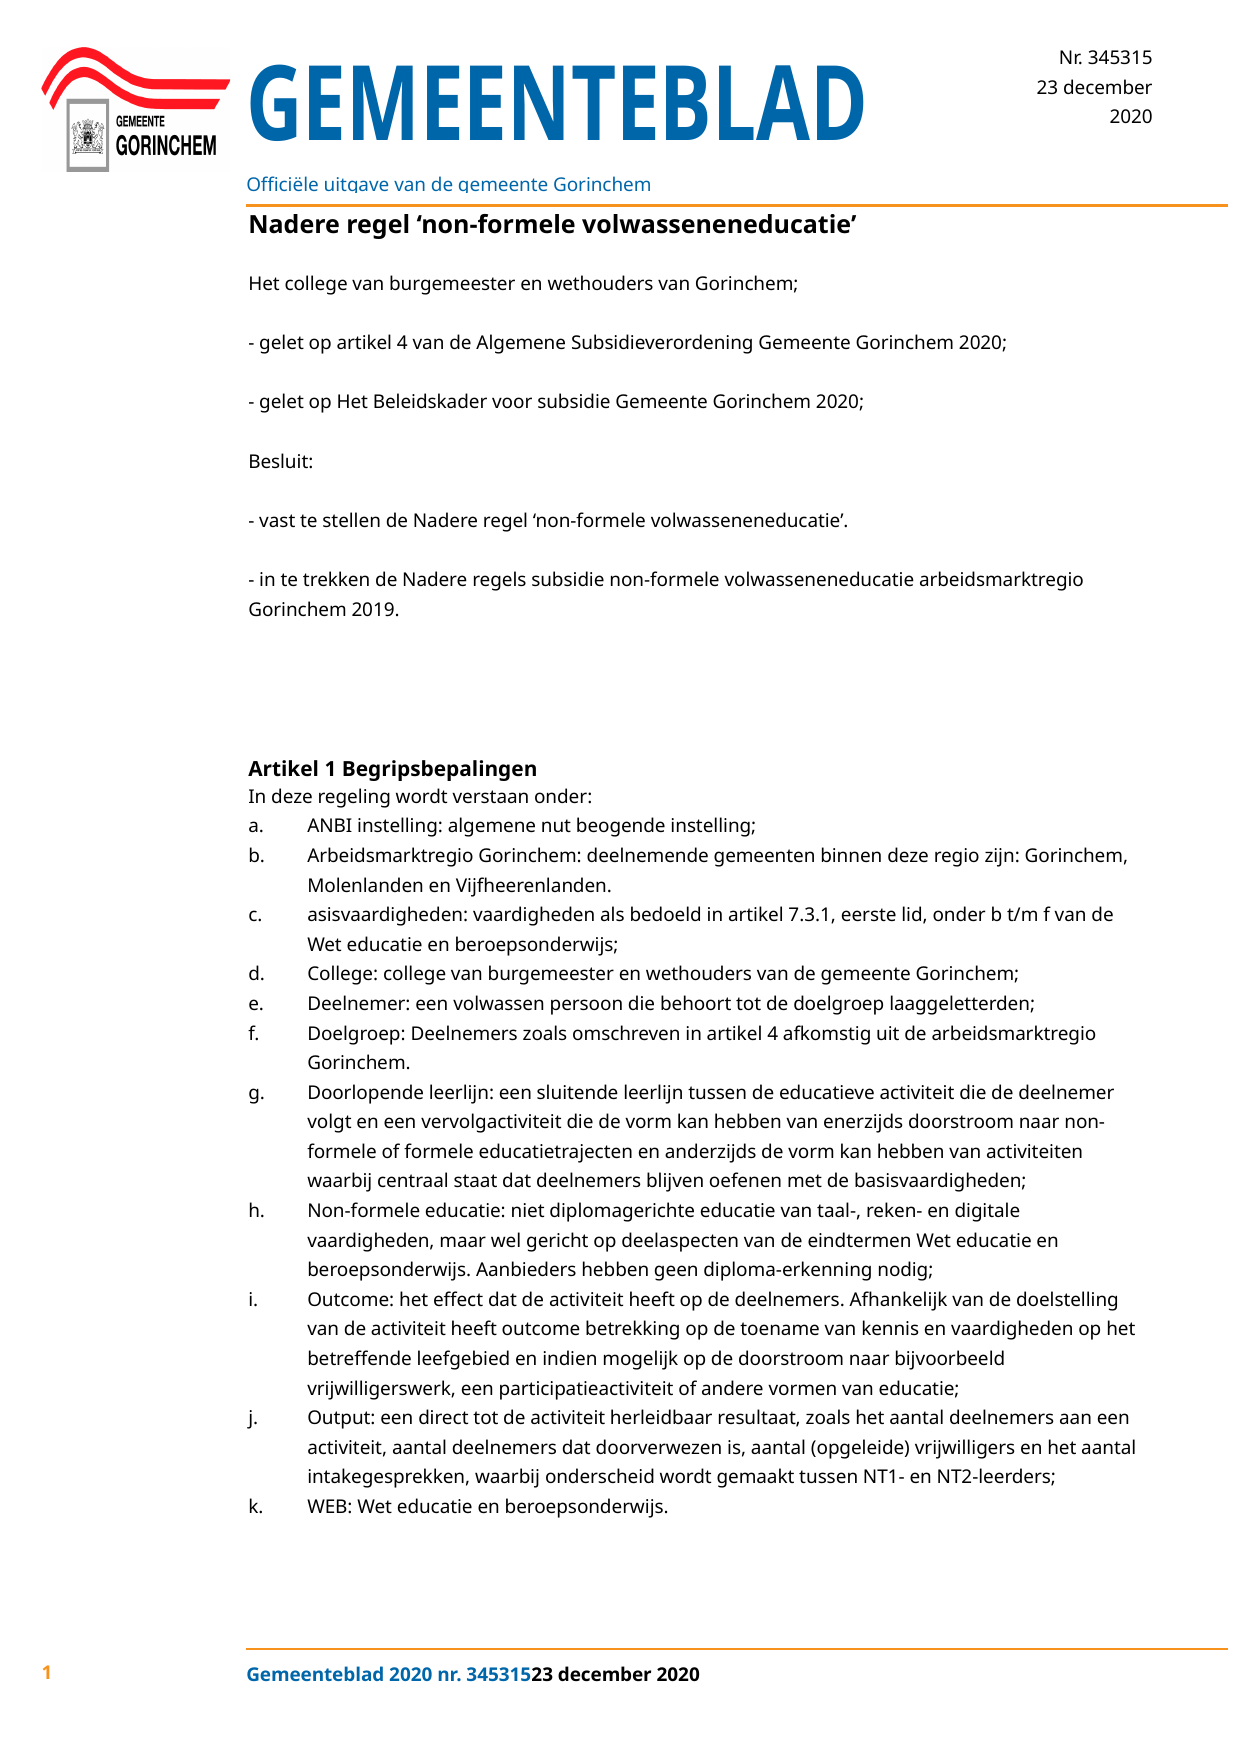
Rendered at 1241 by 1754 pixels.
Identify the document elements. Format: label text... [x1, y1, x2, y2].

text Het college van burgemeester en wethouders van Gorinchem; [248, 270, 1152, 296]
text - vast te stellen de Nadere regel ‘non-formele volwasseneneducatie’. [248, 507, 1152, 533]
list Arbeidsmarktregio Gorinchem: deelnemende gemeenten binnen deze regio zijn: Gorinchem, Molenlanden en Vijfheerenlanden. [248, 842, 1152, 897]
list Outcome: het effect dat de activiteit heeft op de deelnemers. Afhankelijk van de doelstelling van de activiteit heeft outcome betrekking op de toename van kennis en vaardigheden op het betreffende leefgebied en indien mogelijk op de doorstroom naar bijvoorbeeld vrijwilligerswerk, een participatieactiviteit of andere vormen van educatie; [248, 1286, 1152, 1400]
text Artikel 1 Begripsbepalingen [248, 754, 1152, 783]
text Nadere regel ‘non-formele volwasseneneducatie’ [248, 207, 1152, 241]
text - gelet op artikel 4 van de Algemene Subsidieverordening Gemeente Gorinchem 2020; [248, 329, 1152, 355]
picture [41, 47, 231, 172]
list Doelgroep: Deelnemers zoals omschreven in artikel 4 afkomstig uit de arbeidsmarktregio Gorinchem. [248, 1020, 1152, 1075]
text - in te trekken de Nadere regels subsidie non-formele volwasseneneducatie arbeidsmarktregio Gorinchem 2019. [248, 566, 1152, 621]
list Doorlopende leerlijn: een sluitende leerlijn tussen de educatieve activiteit die de deelnemer volgt en een vervolgactiviteit die de vorm kan hebben van enerzijds doorstroom naar non-formele of formele educatietrajecten en anderzijds de vorm kan hebben van activiteiten waarbij centraal staat dat deelnemers blijven oefenen met de basisvaardigheden; [248, 1079, 1152, 1193]
text Besluit: [248, 448, 1152, 473]
list Non-formele educatie: niet diplomagerichte educatie van taal-, reken- en digitale vaardigheden, maar wel gericht op deelaspecten van de eindtermen Wet educatie en beroepsonderwijs. Aanbieders hebben geen diploma-erkenning nodig; [248, 1197, 1152, 1282]
list WEB: Wet educatie en beroepsonderwijs. [248, 1493, 1152, 1519]
list ANBI instelling: algemene nut beogende instelling; [248, 813, 1152, 838]
list College: college van burgemeester en wethouders van de gemeente Gorinchem; [248, 961, 1152, 986]
text In deze regeling wordt verstaan onder: [248, 783, 1152, 809]
list asisvaardigheden: vaardigheden als bedoeld in artikel 7.3.1, eerste lid, onder b t/m f van de Wet educatie en beroepsonderwijs; [248, 901, 1152, 957]
list Output: een direct tot de activiteit herleidbaar resultaat, zoals het aantal deelnemers aan een activiteit, aantal deelnemers dat doorverwezen is, aantal (opgeleide) vrijwilligers en het aantal intakegesprekken, waarbij onderscheid wordt gemaakt tussen NT1- en NT2-leerders; [248, 1404, 1152, 1489]
list Deelnemer: een volwassen persoon die behoort tot de doelgroep laaggeletterden; [248, 990, 1152, 1016]
text - gelet op Het Beleidskader voor subsidie Gemeente Gorinchem 2020; [248, 389, 1152, 414]
